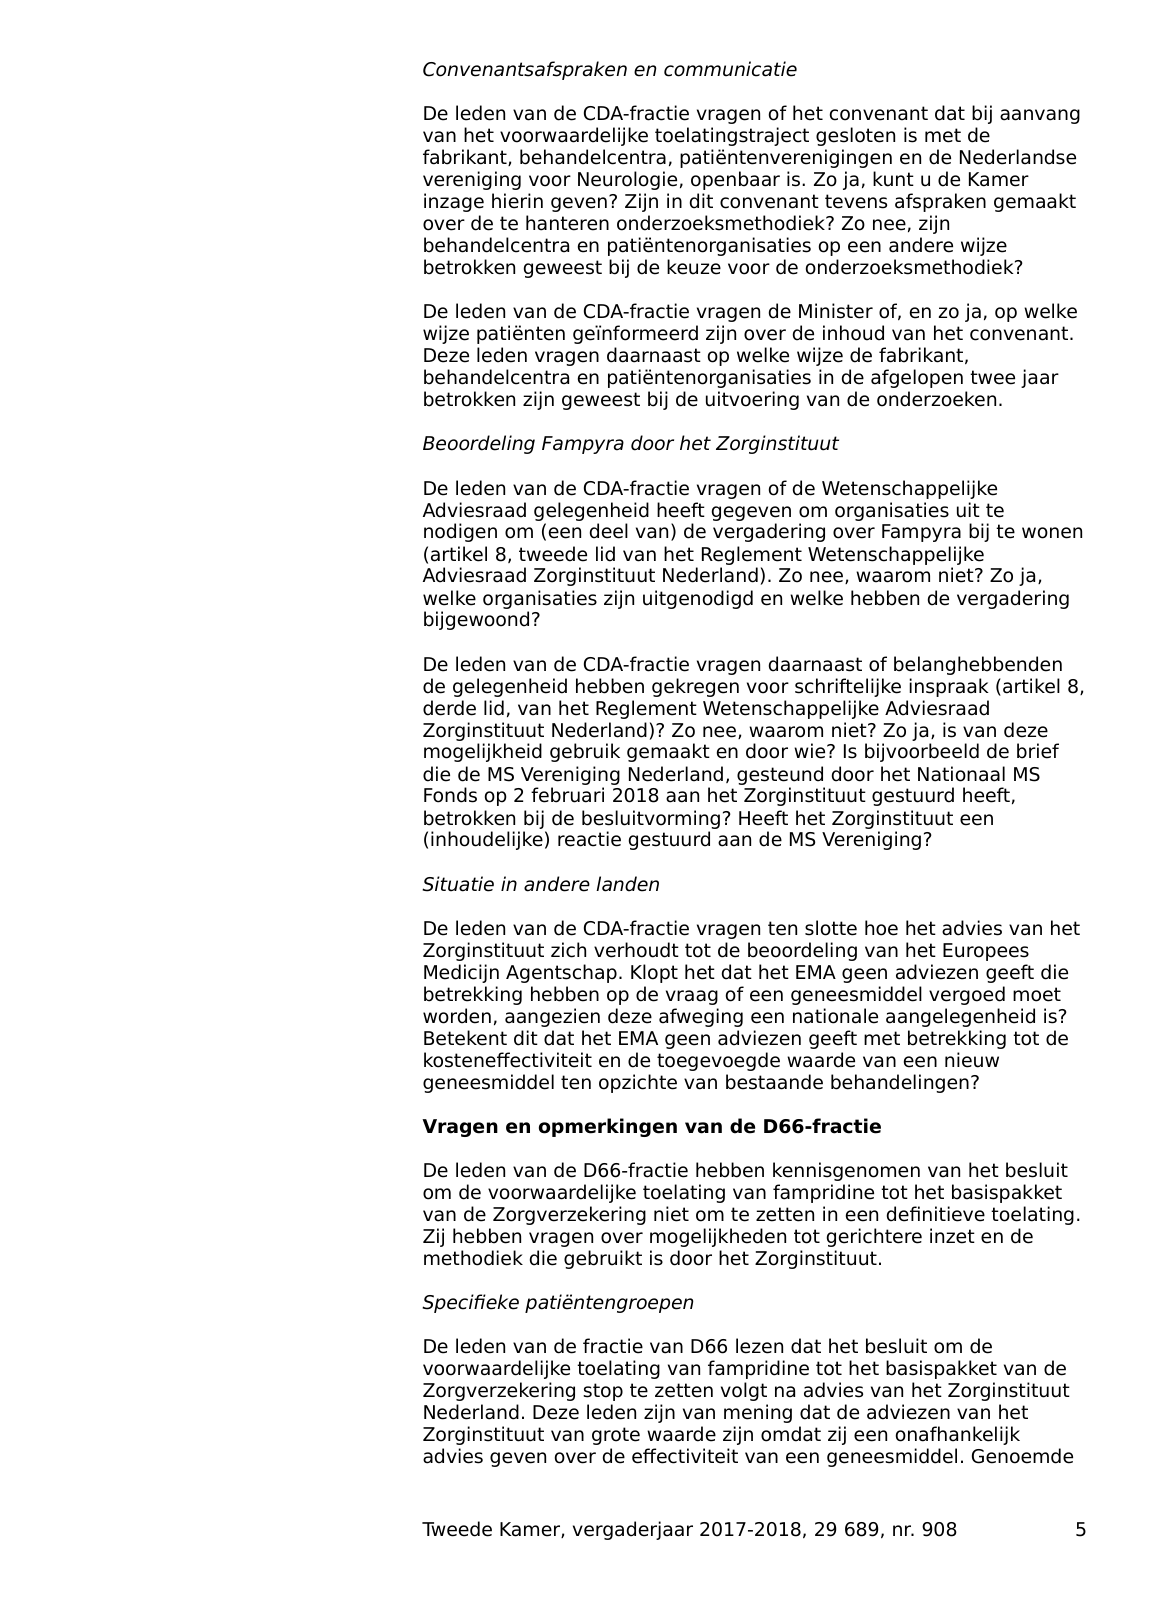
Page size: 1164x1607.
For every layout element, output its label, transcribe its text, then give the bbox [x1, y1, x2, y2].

subtitle Specifieke patiëntengroepen [422, 1292, 1087, 1314]
subtitle Vragen en opmerkingen van de D66-fractie [422, 1116, 1087, 1138]
subtitle Convenantsafspraken en communicatie [422, 59, 1087, 81]
subtitle Beoordeling Fampyra door het Zorginstituut [422, 433, 1087, 455]
text De leden van de CDA-fractie vragen daarnaast of belanghebbenden de gelegenheid hebben gekregen voor schriftelijke inspraak (artikel 8, derde lid, van het Reglement Wetenschappelijke Adviesraad Zorginstituut Nederland)? Zo nee, waarom niet? Zo ja, is van deze mogelijkheid gebruik gemaakt en door wie? Is bijvoorbeeld de brief die de MS Vereniging Nederland, gesteund door het Nationaal MS Fonds op 2 februari 2018 aan het Zorginstituut gestuurd heeft, betrokken bij de besluitvorming? Heeft het Zorginstituut een (inhoudelijke) reactie gestuurd aan de MS Vereniging? [422, 653, 1087, 851]
text De leden van de CDA-fractie vragen ten slotte hoe het advies van het Zorginstituut zich verhoudt tot de beoordeling van het Europees Medicijn Agentschap. Klopt het dat het EMA geen adviezen geeft die betrekking hebben op de vraag of een geneesmiddel vergoed moet worden, aangezien deze afweging een nationale aangelegenheid is? Betekent dit dat het EMA geen adviezen geeft met betrekking tot de kosteneffectiviteit en de toegevoegde waarde van een nieuw geneesmiddel ten opzichte van bestaande behandelingen? [422, 918, 1087, 1093]
text De leden van de CDA-fractie vragen de Minister of, en zo ja, op welke wijze patiënten geïnformeerd zijn over de inhoud van het convenant. Deze leden vragen daarnaast op welke wijze de fabrikant, behandelcentra en patiëntenorganisaties in de afgelopen twee jaar betrokken zijn geweest bij de uitvoering van de onderzoeken. [422, 301, 1087, 411]
text De leden van de CDA-fractie vragen of het convenant dat bij aanvang van het voorwaardelijke toelatingstraject gesloten is met de fabrikant, behandelcentra, patiëntenverenigingen en de Nederlandse vereniging voor Neurologie, openbaar is. Zo ja, kunt u de Kamer inzage hierin geven? Zijn in dit convenant tevens afspraken gemaakt over de te hanteren onderzoeksmethodiek? Zo nee, zijn behandelcentra en patiëntenorganisaties op een andere wijze betrokken geweest bij de keuze voor de onderzoeksmethodiek? [422, 103, 1087, 279]
text De leden van de fractie van D66 lezen dat het besluit om de voorwaardelijke toelating van fampridine tot het basispakket van de Zorgverzekering stop te zetten volgt na advies van het Zorginstituut Nederland. Deze leden zijn van mening dat de adviezen van het Zorginstituut van grote waarde zijn omdat zij een onafhankelijk advies geven over de effectiviteit van een geneesmiddel. Genoemde [422, 1336, 1087, 1468]
text De leden van de D66-fractie hebben kennisgenomen van het besluit om de voorwaardelijke toelating van fampridine tot het basispakket van de Zorgverzekering niet om te zetten in een definitieve toelating. Zij hebben vragen over mogelijkheden tot gerichtere inzet en de methodiek die gebruikt is door het Zorginstituut. [422, 1160, 1087, 1270]
subtitle Situatie in andere landen [422, 873, 1087, 896]
text De leden van de CDA-fractie vragen of de Wetenschappelijke Adviesraad gelegenheid heeft gegeven om organisaties uit te nodigen om (een deel van) de vergadering over Fampyra bij te wonen (artikel 8, tweede lid van het Reglement Wetenschappelijke Adviesraad Zorginstituut Nederland). Zo nee, waarom niet? Zo ja, welke organisaties zijn uitgenodigd en welke hebben de vergadering bijgewoond? [422, 477, 1087, 631]
